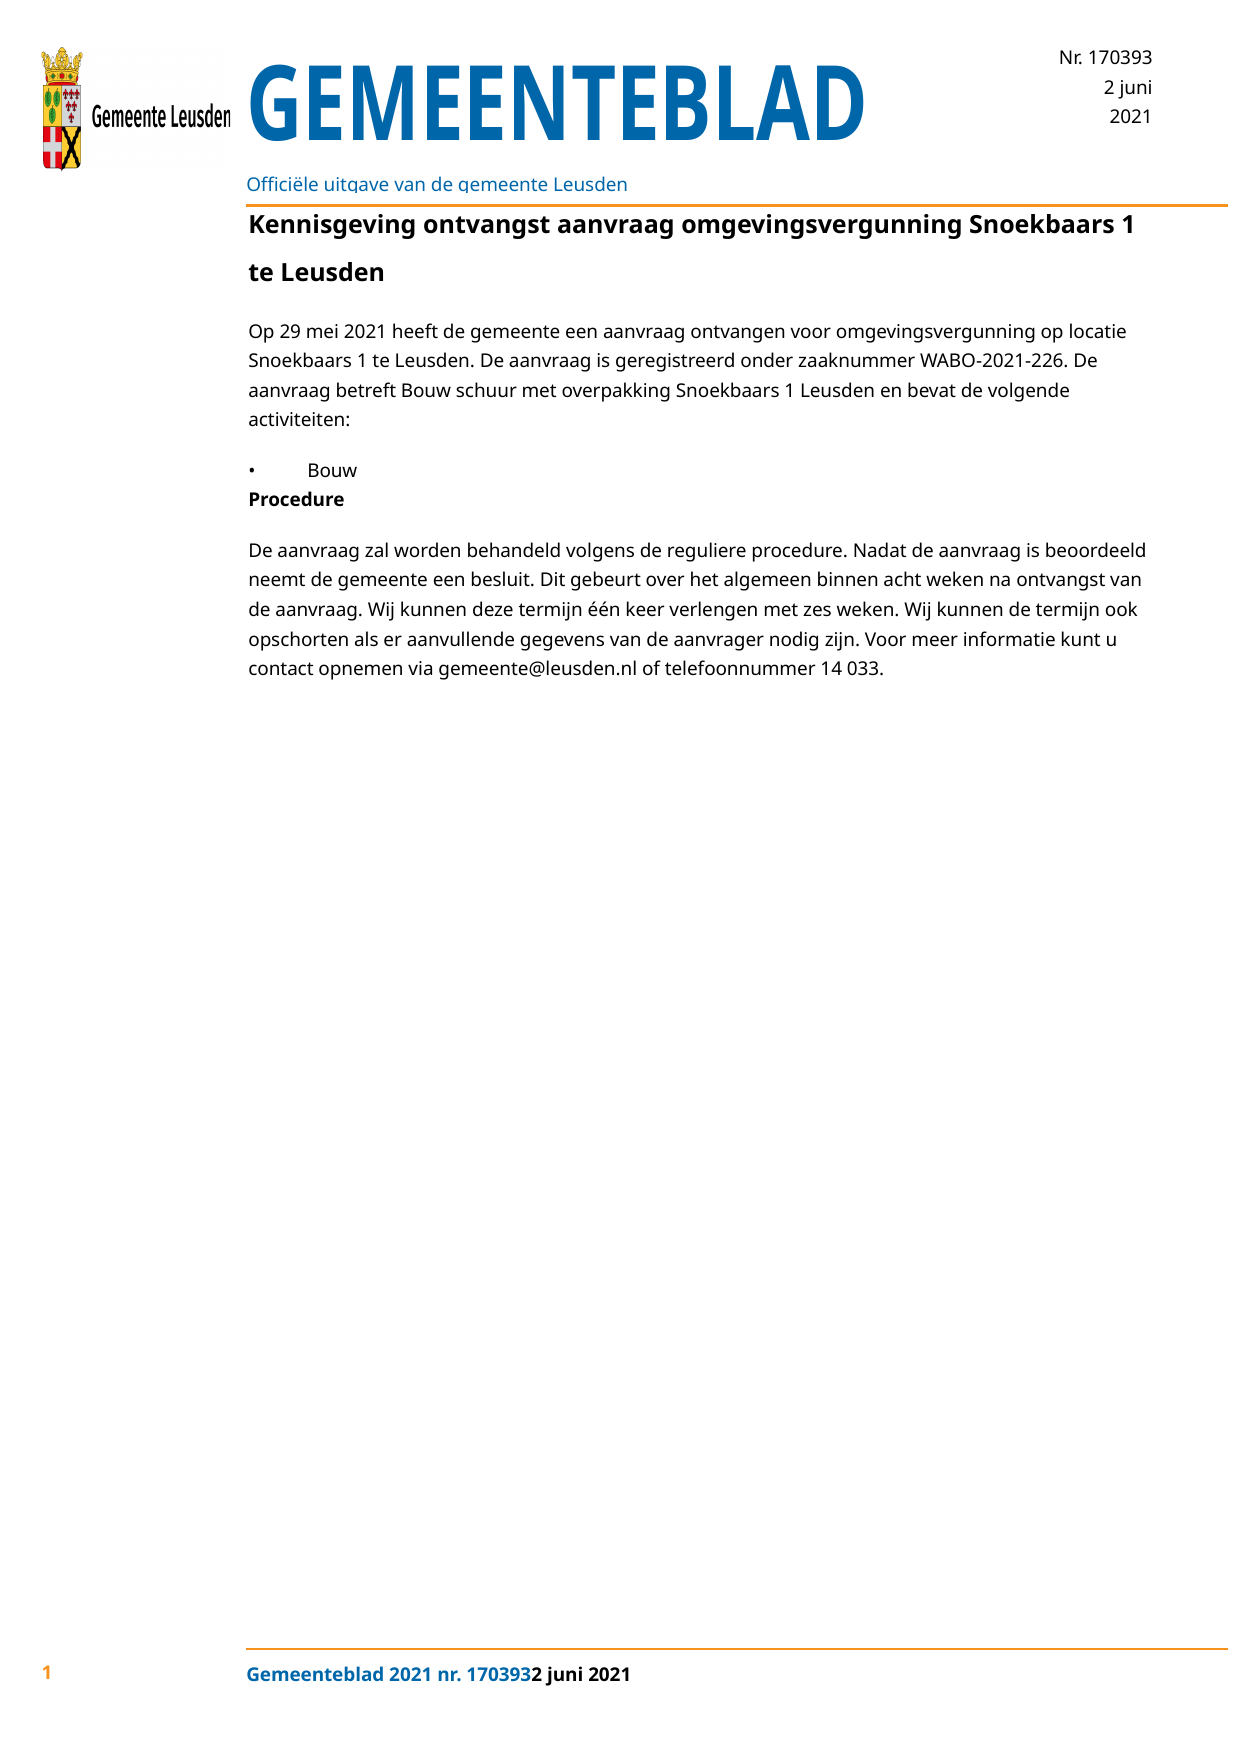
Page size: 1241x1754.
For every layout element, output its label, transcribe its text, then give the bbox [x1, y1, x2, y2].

text Kennisgeving ontvangst aanvraag omgevingsvergunning Snoekbaars 1 te Leusden [248, 207, 1152, 288]
text De aanvraag zal worden behandeld volgens de reguliere procedure. Nadat de aanvraag is beoordeeld neemt de gemeente een besluit. Dit gebeurt over het algemeen binnen acht weken na ontvangst van de aanvraag. Wij kunnen deze termijn één keer verlengen met zes weken. Wij kunnen de termijn ook opschorten als er aanvullende gegevens van de aanvrager nodig zijn. Voor meer informatie kunt u contact opnemen via gemeente@leusden.nl of telefoonnummer 14 033. [248, 537, 1152, 681]
text Procedure [248, 487, 1152, 512]
text Op 29 mei 2021 heeft de gemeente een aanvraag ontvangen voor omgevingsvergunning op locatie Snoekbaars 1 te Leusden. De aanvraag is geregistreerd onder zaaknummer WABO-2021-226. De aanvraag betreft Bouw schuur met overpakking Snoekbaars 1 Leusden en bevat de volgende activiteiten: [248, 318, 1152, 432]
list Bouw [248, 457, 1152, 483]
picture [41, 47, 231, 172]
